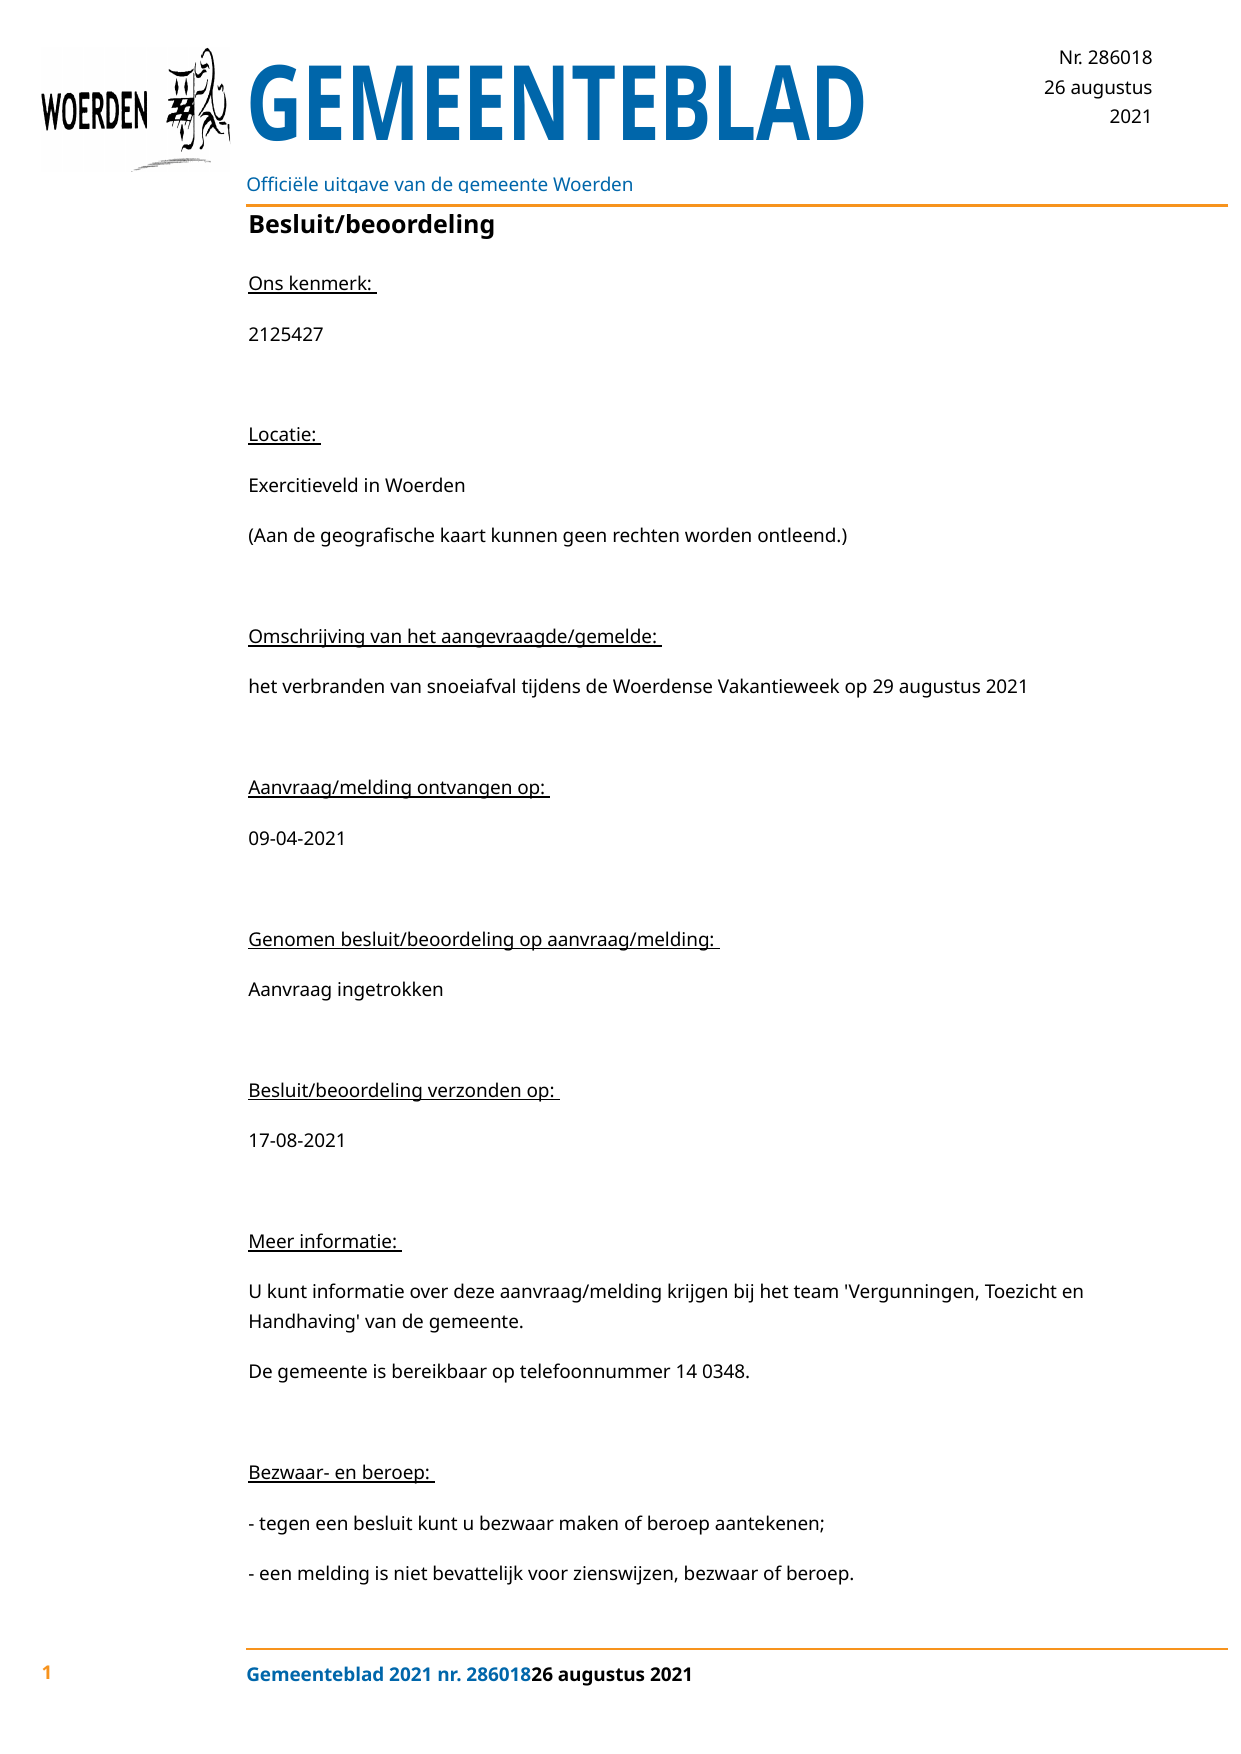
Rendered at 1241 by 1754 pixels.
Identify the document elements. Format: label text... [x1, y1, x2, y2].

text Besluit/beoordeling verzonden op: [248, 1077, 1152, 1103]
text (Aan de geografische kaart kunnen geen rechten worden ontleend.) [248, 522, 1152, 548]
text Locatie: [248, 422, 1152, 447]
text 2125427 [248, 321, 1152, 346]
text - tegen een besluit kunt u bezwaar maken of beroep aantekenen; [248, 1510, 1152, 1536]
text - een melding is niet bevattelijk voor zienswijzen, bezwaar of beroep. [248, 1560, 1152, 1586]
text 17-08-2021 [248, 1127, 1152, 1153]
text het verbranden van snoeiafval tijdens de Woerdense Vakantieweek op 29 augustus 2021 [248, 674, 1152, 699]
text Besluit/beoordeling [248, 207, 1152, 241]
text Aanvraag/melding ontvangen op: [248, 774, 1152, 800]
text Exercitieveld in Woerden [248, 472, 1152, 498]
text Aanvraag ingetrokken [248, 976, 1152, 1002]
text Omschrijving van het aangevraagde/gemelde: [248, 623, 1152, 649]
text Genomen besluit/beoordeling op aanvraag/melding: [248, 926, 1152, 951]
text Bezwaar- en beroep: [248, 1459, 1152, 1485]
text 09-04-2021 [248, 825, 1152, 851]
picture [41, 47, 231, 172]
text Meer informatie: [248, 1228, 1152, 1254]
text U kunt informatie over deze aanvraag/melding krijgen bij het team 'Vergunningen, Toezicht en Handhaving' van de gemeente. [248, 1279, 1152, 1334]
text De gemeente is bereikbaar op telefoonnummer 14 0348. [248, 1359, 1152, 1384]
text Ons kenmerk: [248, 270, 1152, 296]
